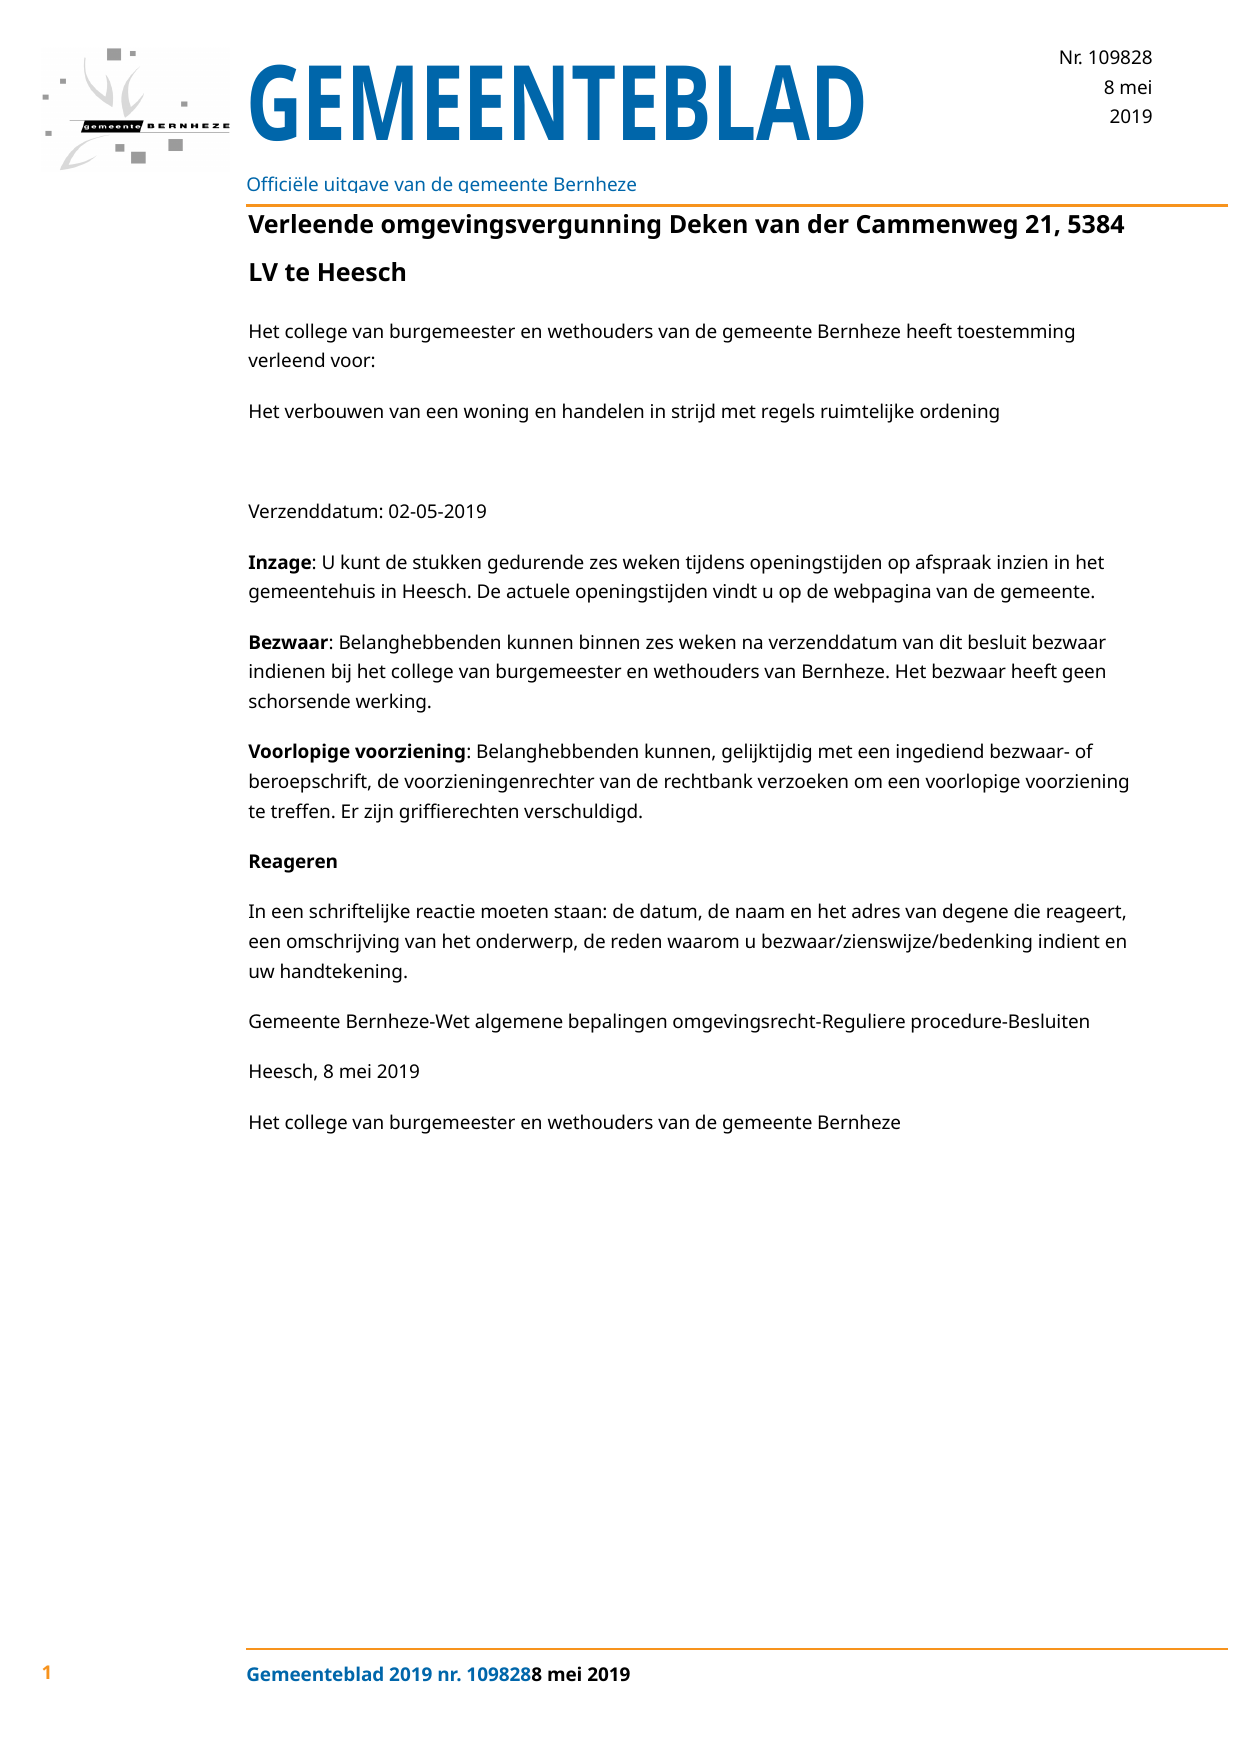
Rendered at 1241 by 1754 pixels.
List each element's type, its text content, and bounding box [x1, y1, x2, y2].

text Het college van burgemeester en wethouders van de gemeente Bernheze heeft toestemming verleend voor: [248, 318, 1152, 373]
text Heesch, 8 mei 2019 [248, 1059, 1152, 1084]
text Het verbouwen van een woning en handelen in strijd met regels ruimtelijke ordening [248, 398, 1152, 424]
text Bezwaar: Belanghebbenden kunnen binnen zes weken na verzenddatum van dit besluit bezwaar indienen bij het college van burgemeester en wethouders van Bernheze. Het bezwaar heeft geen schorsende werking. [248, 629, 1152, 714]
text Verleende omgevingsvergunning Deken van der Cammenweg 21, 5384 LV te Heesch [248, 207, 1152, 288]
text Inzage: U kunt de stukken gedurende zes weken tijdens openingstijden op afspraak inzien in het gemeentehuis in Heesch. De actuele openingstijden vindt u op de webpagina van de gemeente. [248, 549, 1152, 604]
text Voorlopige voorziening: Belanghebbenden kunnen, gelijktijdig met een ingediend bezwaar- of beroepschrift, de voorzieningenrechter van de rechtbank verzoeken om een voorlopige voorziening te treffen. Er zijn griffierechten verschuldigd. [248, 739, 1152, 824]
text Reageren [248, 848, 1152, 874]
text Het college van burgemeester en wethouders van de gemeente Bernheze [248, 1109, 1152, 1135]
text Verzenddatum: 02-05-2019 [248, 499, 1152, 524]
text Gemeente Bernheze-Wet algemene bepalingen omgevingsrecht-Reguliere procedure-Besluiten [248, 1008, 1152, 1034]
text In een schriftelijke reactie moeten staan: de datum, de naam en het adres van degene die reageert, een omschrijving van het onderwerp, de reden waarom u bezwaar/zienswijze/bedenking indient en uw handtekening. [248, 899, 1152, 984]
picture [41, 47, 231, 172]
